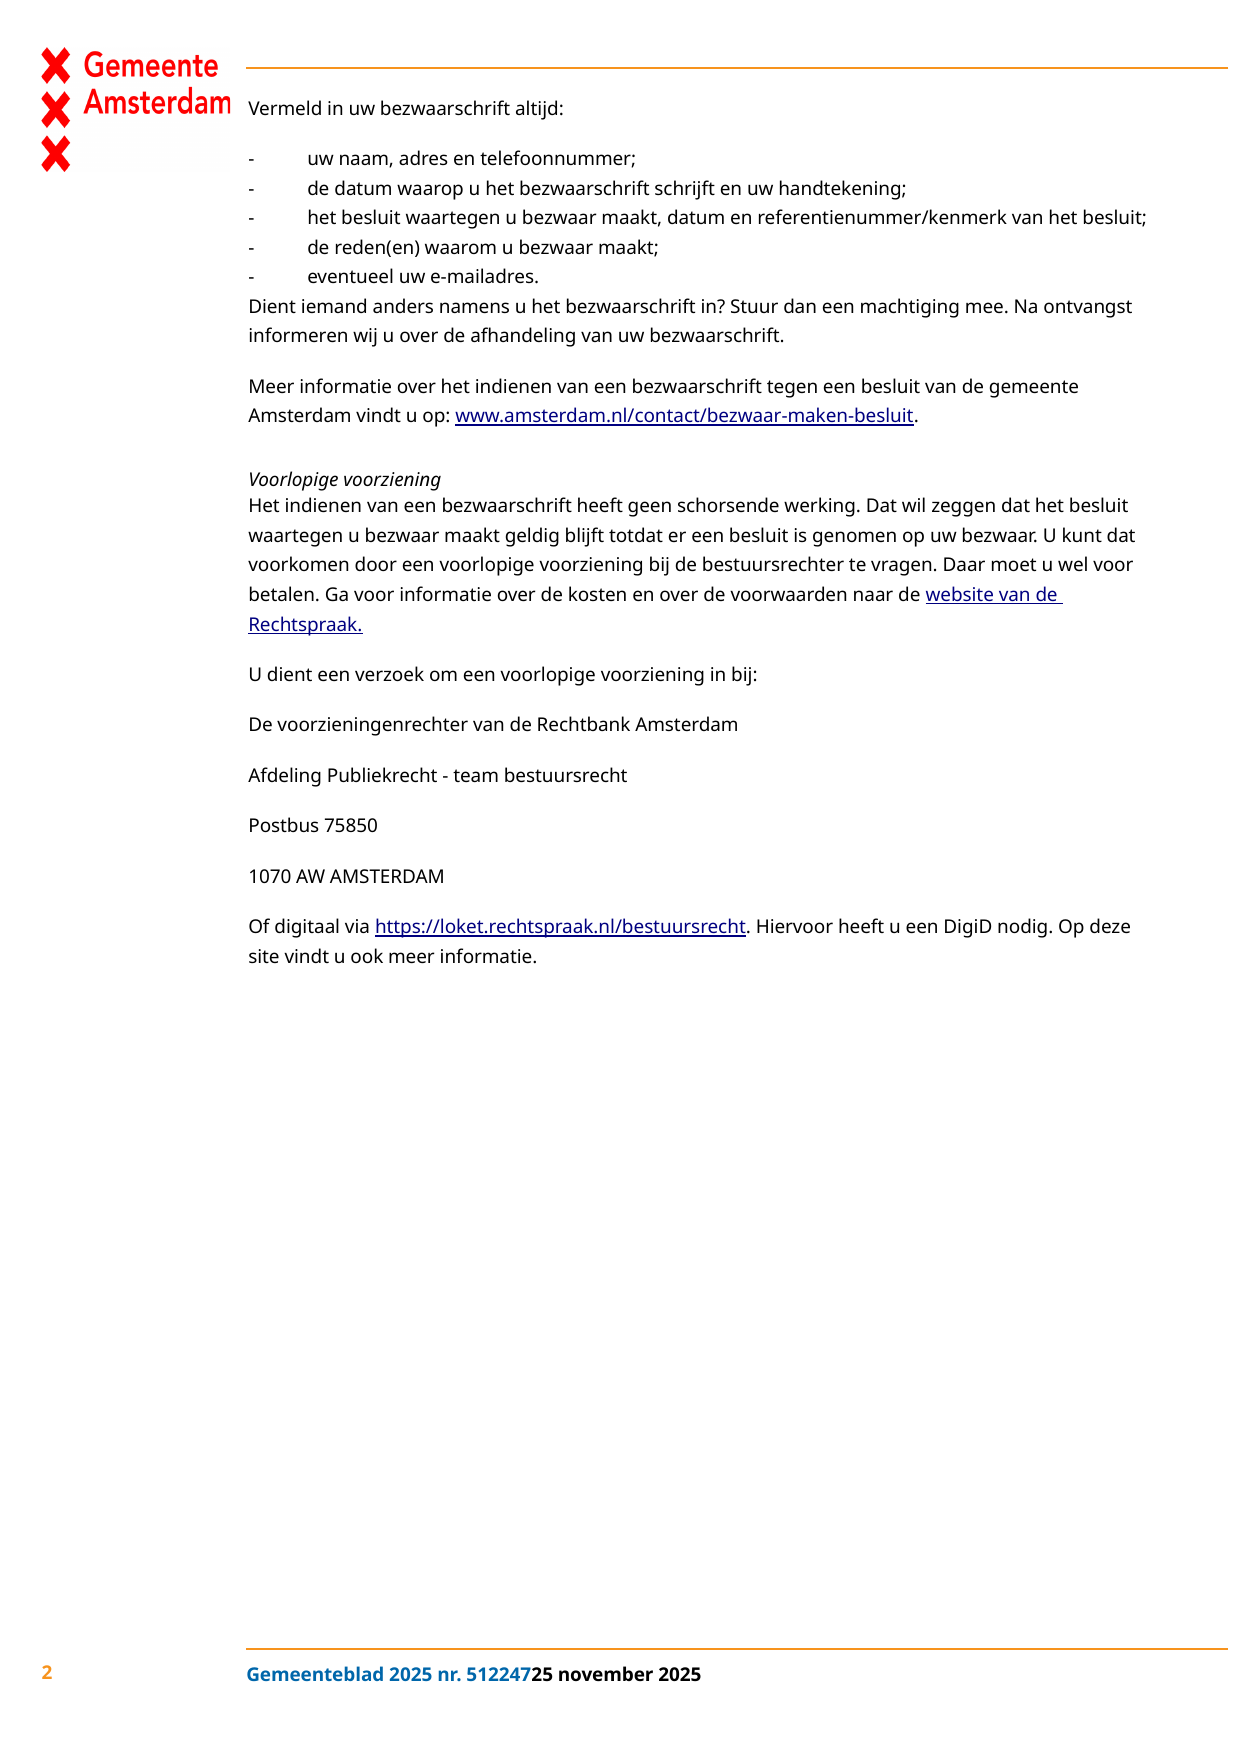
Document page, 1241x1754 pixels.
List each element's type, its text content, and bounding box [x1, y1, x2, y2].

text U dient een verzoek om een voorlopige voorziening in bij: [248, 661, 1152, 687]
list het besluit waartegen u bezwaar maakt, datum en referentienummer/kenmerk van het besluit; [248, 204, 1152, 230]
text Vermeld in uw bezwaarschrift altijd: [248, 95, 1152, 121]
text Voorlopige voorziening [248, 467, 1152, 492]
list uw naam, adres en telefoonnummer; [248, 145, 1152, 171]
text Dient iemand anders namens u het bezwaarschrift in? Stuur dan een machtiging mee. Na ontvangst informeren wij u over de afhandeling van uw bezwaarschrift. [248, 293, 1152, 348]
text Postbus 75850 [248, 812, 1152, 838]
text 1070 AW AMSTERDAM [248, 863, 1152, 888]
picture [41, 47, 231, 172]
text Of digitaal via https://loket.rechtspraak.nl/bestuursrecht. Hiervoor heeft u een DigiD nodig. Op deze site vindt u ook meer informatie. [248, 913, 1152, 968]
text De voorzieningenrechter van de Rechtbank Amsterdam [248, 712, 1152, 737]
list eventueel uw e-mailadres. [248, 263, 1152, 289]
text Het indienen van een bezwaarschrift heeft geen schorsende werking. Dat wil zeggen dat het besluit waartegen u bezwaar maakt geldig blijft totdat er een besluit is genomen op uw bezwaar. U kunt dat voorkomen door een voorlopige voorziening bij de bestuursrechter te vragen. Daar moet u wel voor betalen. Ga voor informatie over de kosten en over de voorwaarden naar de website van de Rechtspraak. [248, 492, 1152, 636]
text Meer informatie over het indienen van een bezwaarschrift tegen een besluit van de gemeente Amsterdam vindt u op: www.amsterdam.nl/contact/bezwaar-maken-besluit. [248, 373, 1152, 428]
list de reden(en) waarom u bezwaar maakt; [248, 234, 1152, 260]
list de datum waarop u het bezwaarschrift schrijft en uw handtekening; [248, 175, 1152, 201]
text Afdeling Publiekrecht - team bestuursrecht [248, 762, 1152, 788]
